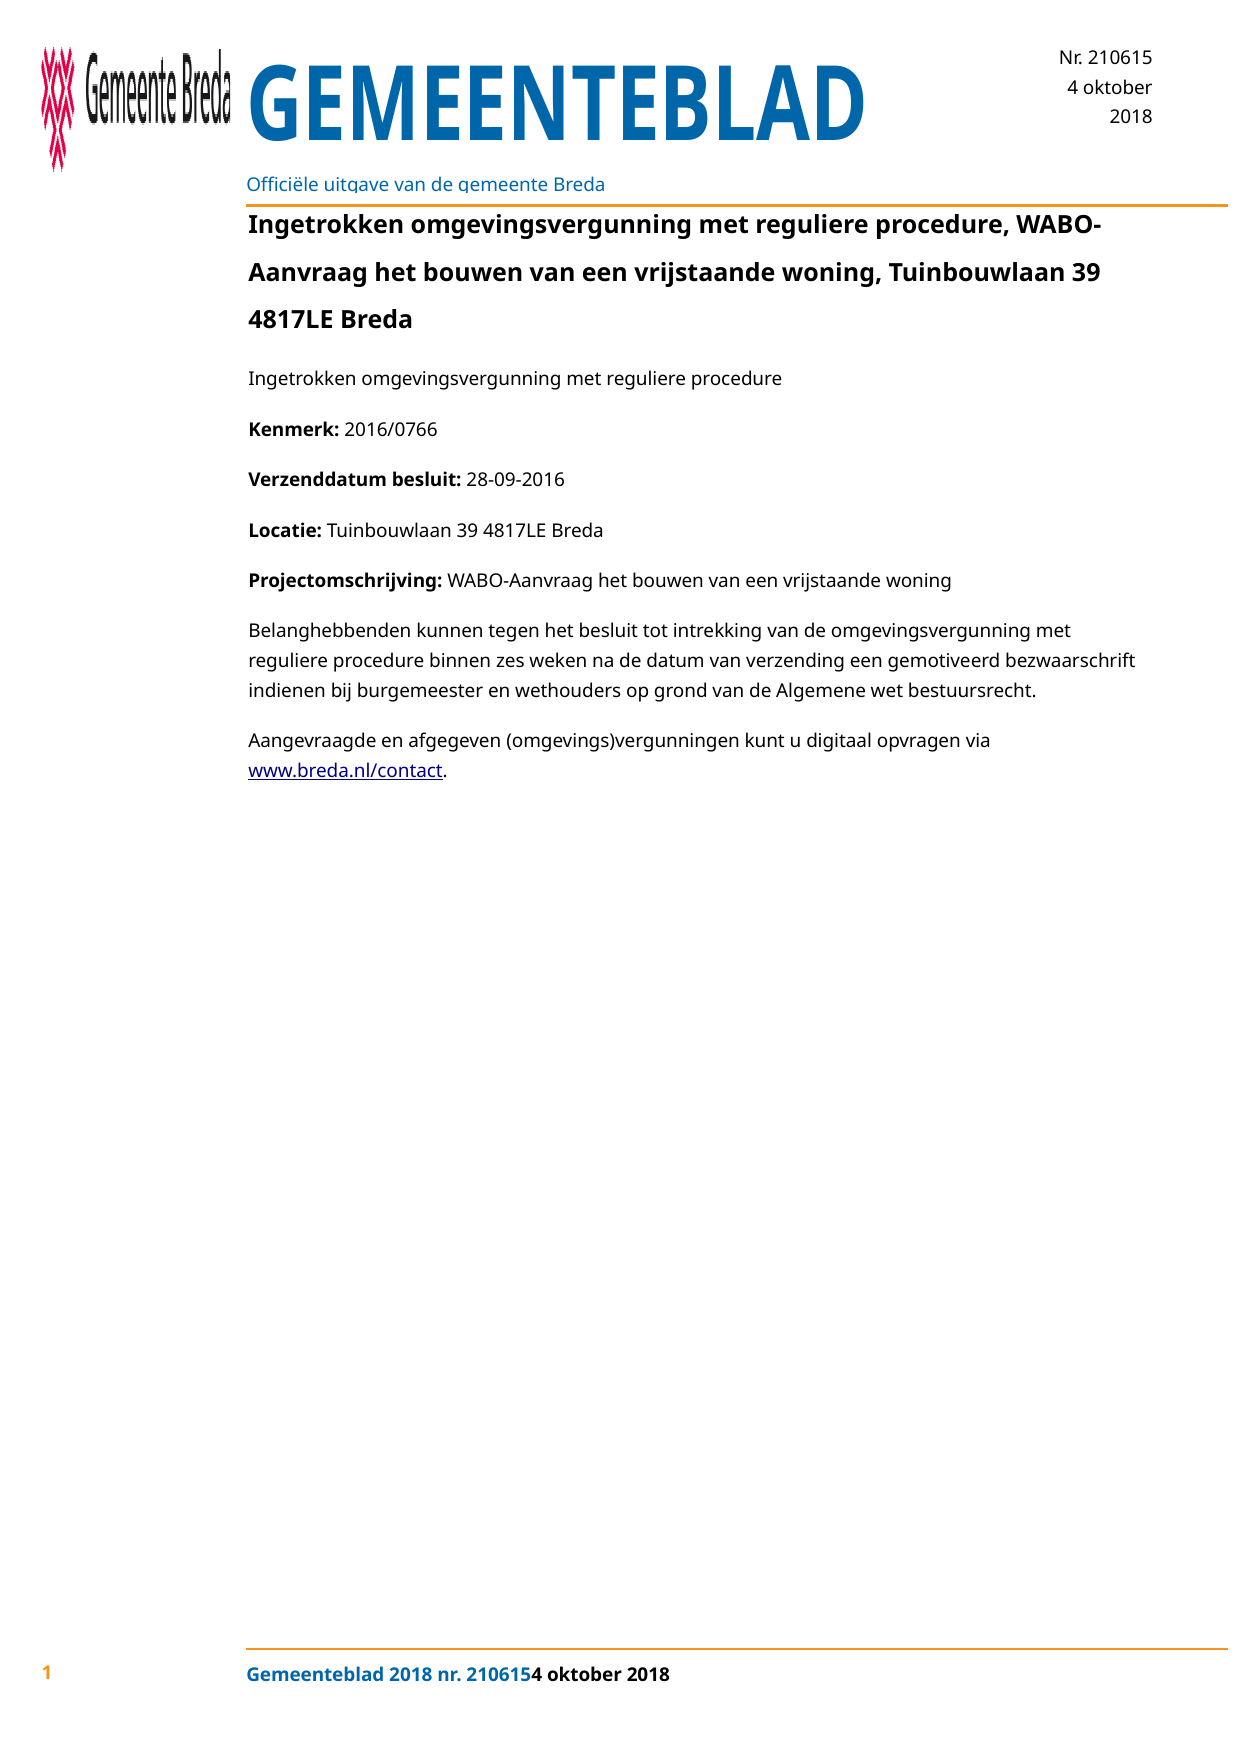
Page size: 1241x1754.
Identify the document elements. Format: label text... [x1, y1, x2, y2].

text Kenmerk: 2016/0766 [248, 416, 1152, 442]
text Aangevraagde en afgegeven (omgevings)vergunningen kunt u digitaal opvragen via www.breda.nl/contact. [248, 727, 1152, 782]
text Verzenddatum besluit: 28-09-2016 [248, 466, 1152, 492]
text Belanghebbenden kunnen tegen het besluit tot intrekking van de omgevingsvergunning met reguliere procedure binnen zes weken na de datum van verzending een gemotiveerd bezwaarschrift indienen bij burgemeester en wethouders op grond van de Algemene wet bestuursrecht. [248, 618, 1152, 702]
text Projectomschrijving: WABO-Aanvraag het bouwen van een vrijstaande woning [248, 567, 1152, 593]
text Locatie: Tuinbouwlaan 39 4817LE Breda [248, 517, 1152, 542]
picture [41, 47, 231, 172]
text Ingetrokken omgevingsvergunning met reguliere procedure, WABO-Aanvraag het bouwen van een vrijstaande woning, Tuinbouwlaan 39 4817LE Breda [248, 207, 1152, 336]
text Ingetrokken omgevingsvergunning met reguliere procedure [248, 366, 1152, 391]
